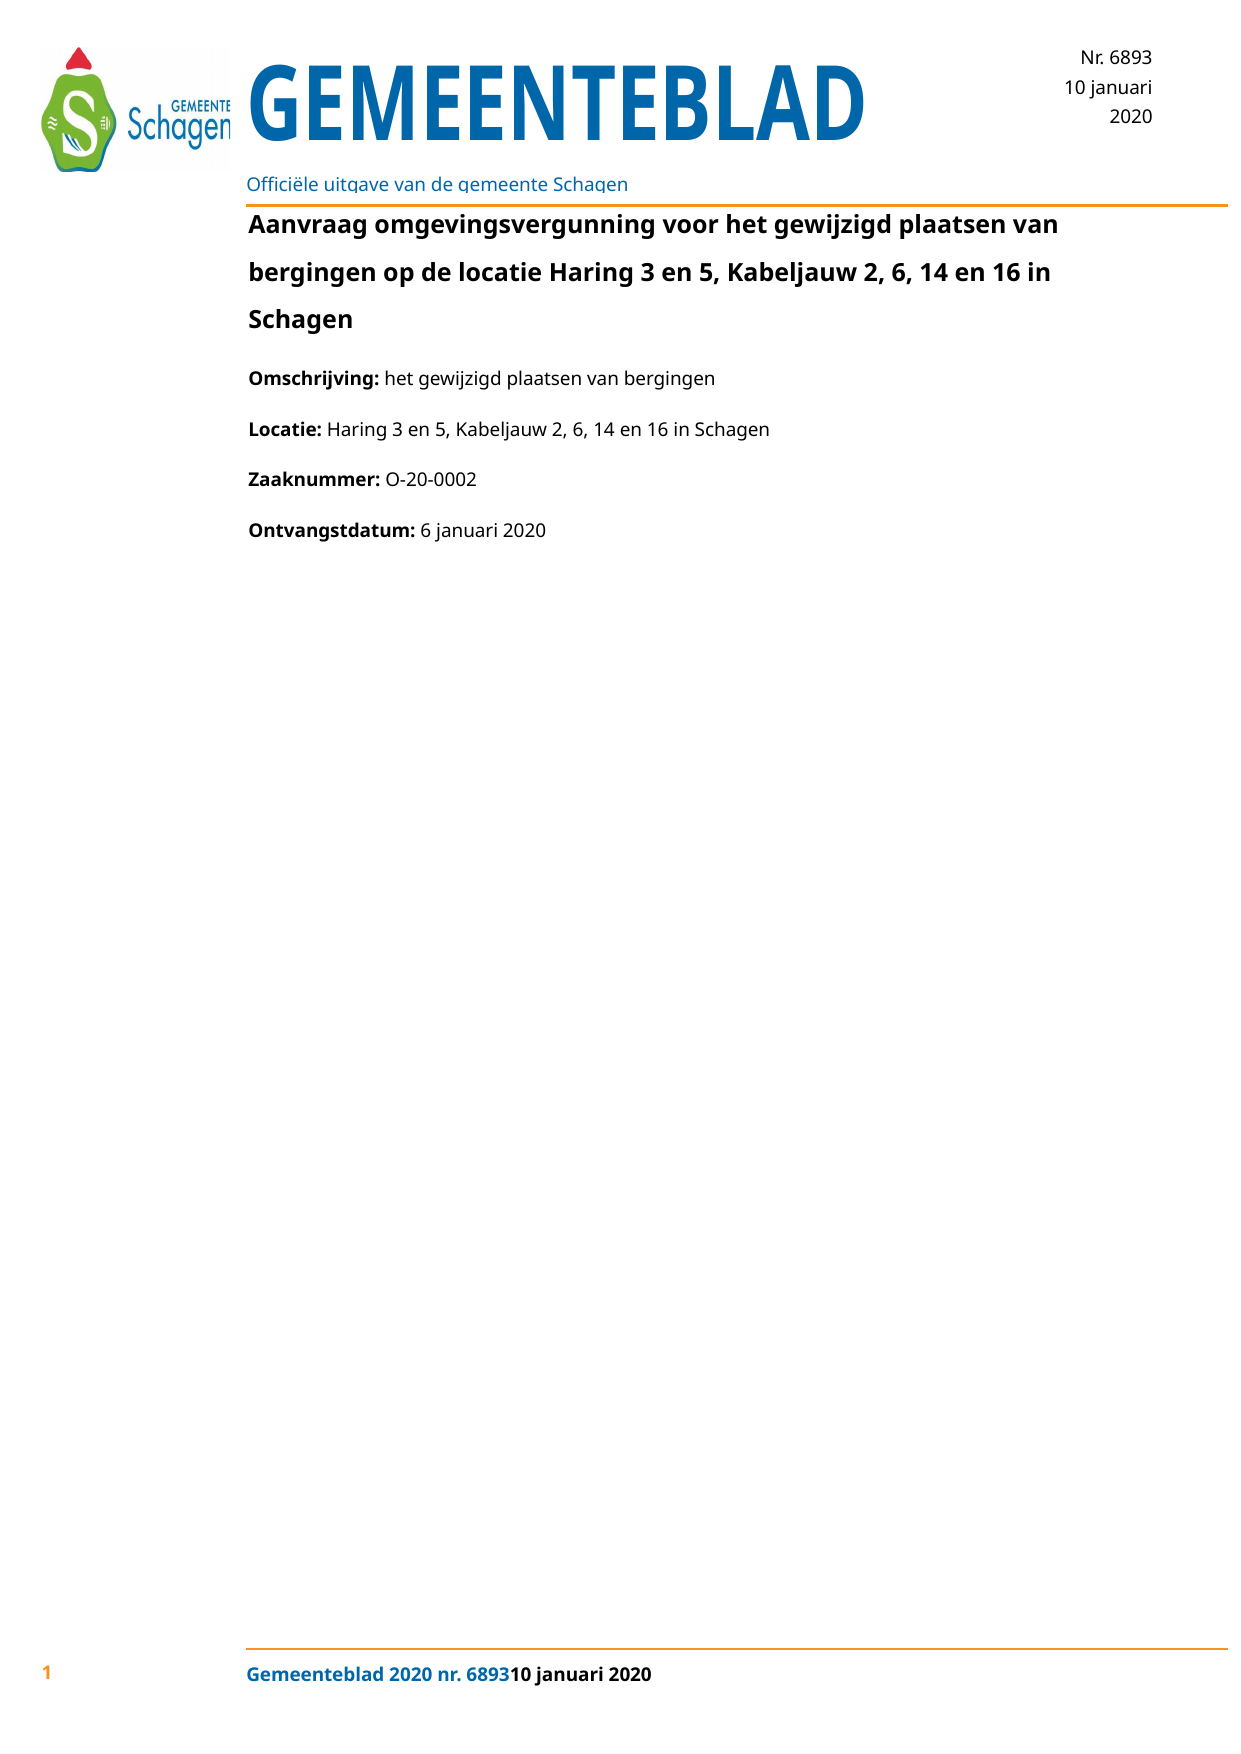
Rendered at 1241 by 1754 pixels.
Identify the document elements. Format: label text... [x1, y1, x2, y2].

text Omschrijving: het gewijzigd plaatsen van bergingen [248, 366, 1152, 391]
text Ontvangstdatum: 6 januari 2020 [248, 517, 1152, 542]
text Locatie: Haring 3 en 5, Kabeljauw 2, 6, 14 en 16 in Schagen [248, 416, 1152, 442]
picture [41, 47, 231, 172]
text Zaaknummer: O-20-0002 [248, 466, 1152, 492]
text Aanvraag omgevingsvergunning voor het gewijzigd plaatsen van bergingen op de locatie Haring 3 en 5, Kabeljauw 2, 6, 14 en 16 in Schagen [248, 207, 1152, 336]
